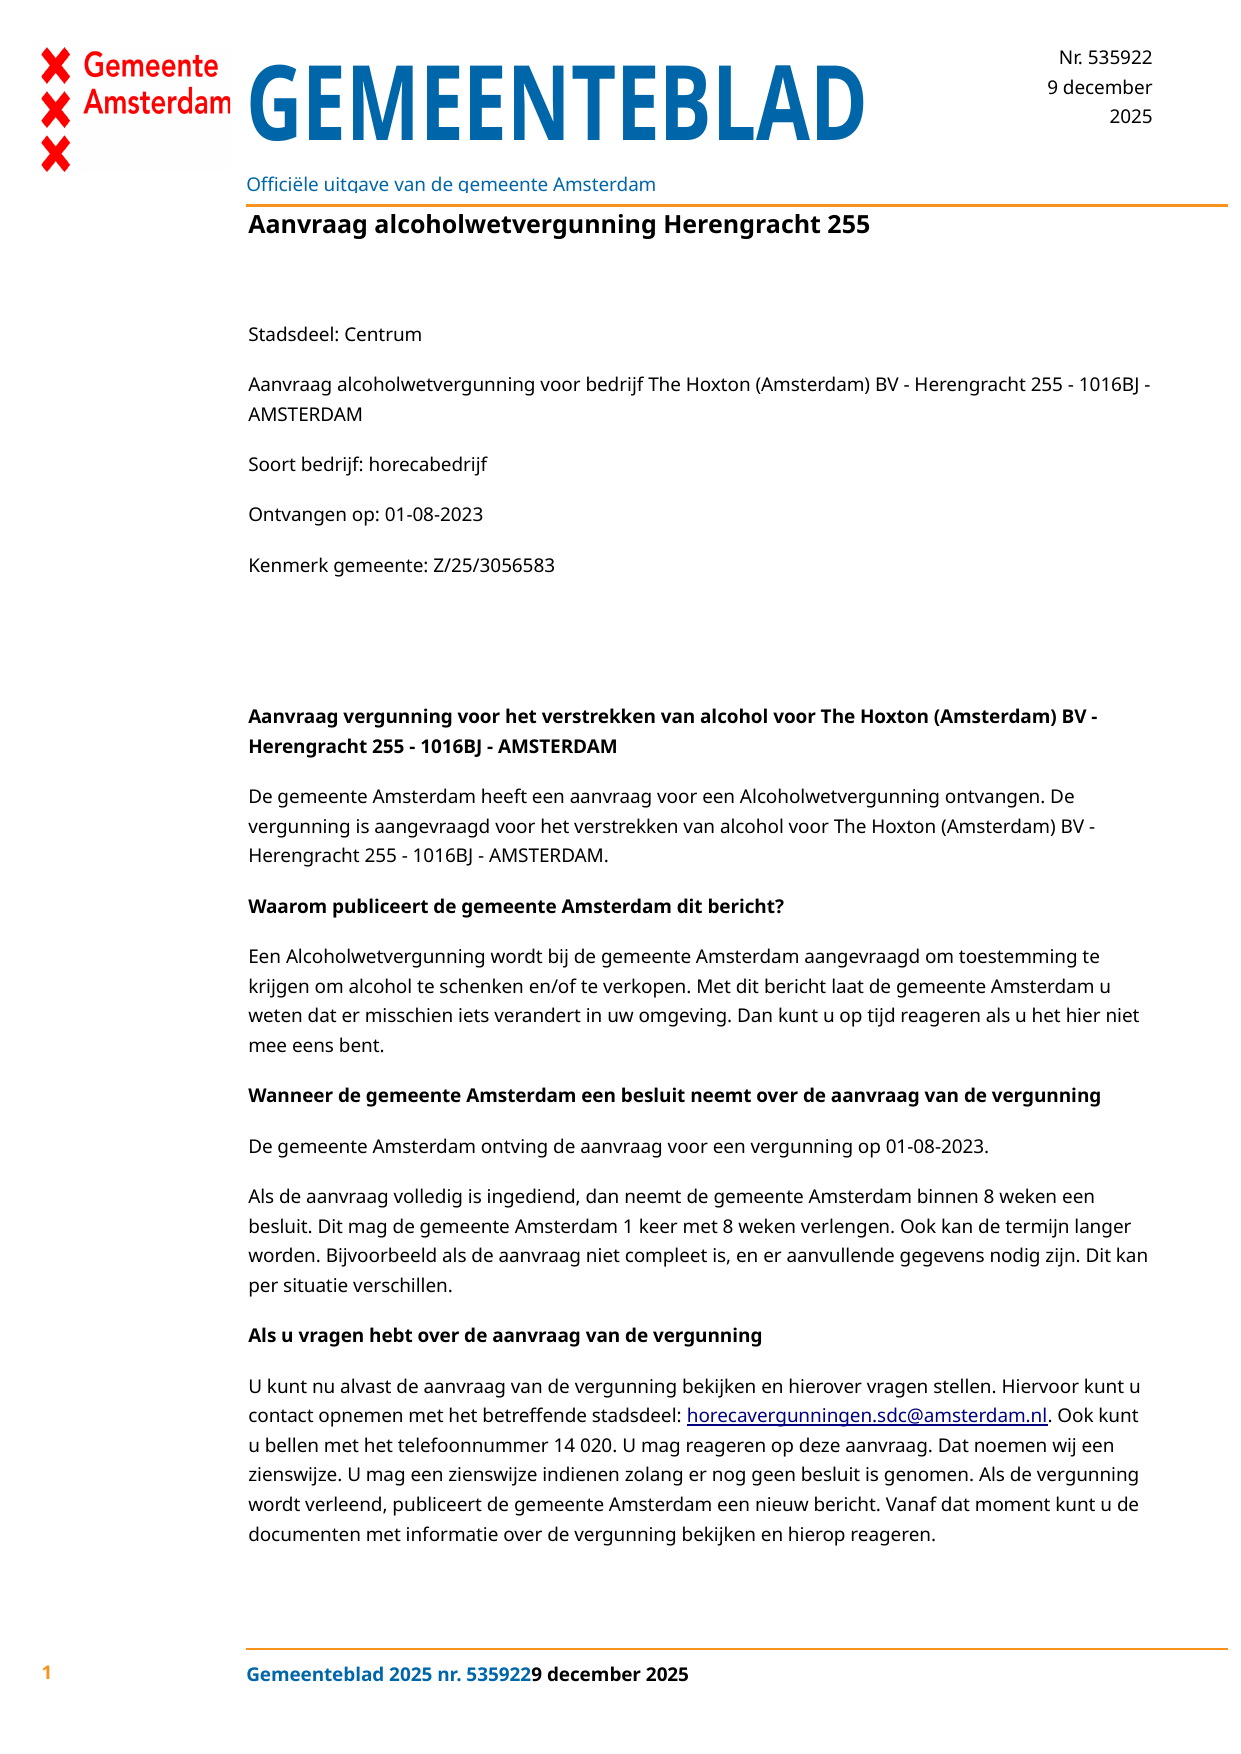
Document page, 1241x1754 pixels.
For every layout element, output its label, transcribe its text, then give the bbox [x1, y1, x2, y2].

text U kunt nu alvast de aanvraag van de vergunning bekijken en hierover vragen stellen. Hiervoor kunt u contact opnemen met het betreffende stadsdeel: horecavergunningen.sdc@amsterdam.nl. Ook kunt u bellen met het telefoonnummer 14 020. U mag reageren op deze aanvraag. Dat noemen wij een zienswijze. U mag een zienswijze indienen zolang er nog geen besluit is genomen. Als de vergunning wordt verleend, publiceert de gemeente Amsterdam een nieuw bericht. Vanaf dat moment kunt u de documenten met informatie over de vergunning bekijken en hierop reageren. [248, 1373, 1152, 1546]
text Kenmerk gemeente: Z/25/3056583 [248, 552, 1152, 578]
text Als u vragen hebt over de aanvraag van de vergunning [248, 1322, 1152, 1348]
text Aanvraag alcoholwetvergunning Herengracht 255 [248, 207, 1152, 241]
text Wanneer de gemeente Amsterdam een besluit neemt over de aanvraag van de vergunning [248, 1082, 1152, 1108]
text De gemeente Amsterdam ontving de aanvraag voor een vergunning op 01-08-2023. [248, 1133, 1152, 1158]
picture [41, 47, 231, 172]
text Soort bedrijf: horecabedrijf [248, 451, 1152, 477]
text Aanvraag vergunning voor het verstrekken van alcohol voor The Hoxton (Amsterdam) BV - Herengracht 255 - 1016BJ - AMSTERDAM [248, 703, 1152, 758]
text De gemeente Amsterdam heeft een aanvraag voor een Alcoholwetvergunning ontvangen. De vergunning is aangevraagd voor het verstrekken van alcohol voor The Hoxton (Amsterdam) BV - Herengracht 255 - 1016BJ - AMSTERDAM. [248, 783, 1152, 868]
text Ontvangen op: 01-08-2023 [248, 502, 1152, 527]
text Aanvraag alcoholwetvergunning voor bedrijf The Hoxton (Amsterdam) BV - Herengracht 255 - 1016BJ - AMSTERDAM [248, 371, 1152, 426]
text Waarom publiceert de gemeente Amsterdam dit bericht? [248, 893, 1152, 918]
text Als de aanvraag volledig is ingediend, dan neemt de gemeente Amsterdam binnen 8 weken een besluit. Dit mag de gemeente Amsterdam 1 keer met 8 weken verlengen. Ook kan de termijn langer worden. Bijvoorbeeld als de aanvraag niet compleet is, en er aanvullende gegevens nodig zijn. Dit kan per situatie verschillen. [248, 1183, 1152, 1298]
text Een Alcoholwetvergunning wordt bij de gemeente Amsterdam aangevraagd om toestemming te krijgen om alcohol te schenken en/of te verkopen. Met dit bericht laat de gemeente Amsterdam u weten dat er misschien iets verandert in uw omgeving. Dan kunt u op tijd reageren als u het hier niet mee eens bent. [248, 943, 1152, 1058]
text Stadsdeel: Centrum [248, 321, 1152, 346]
